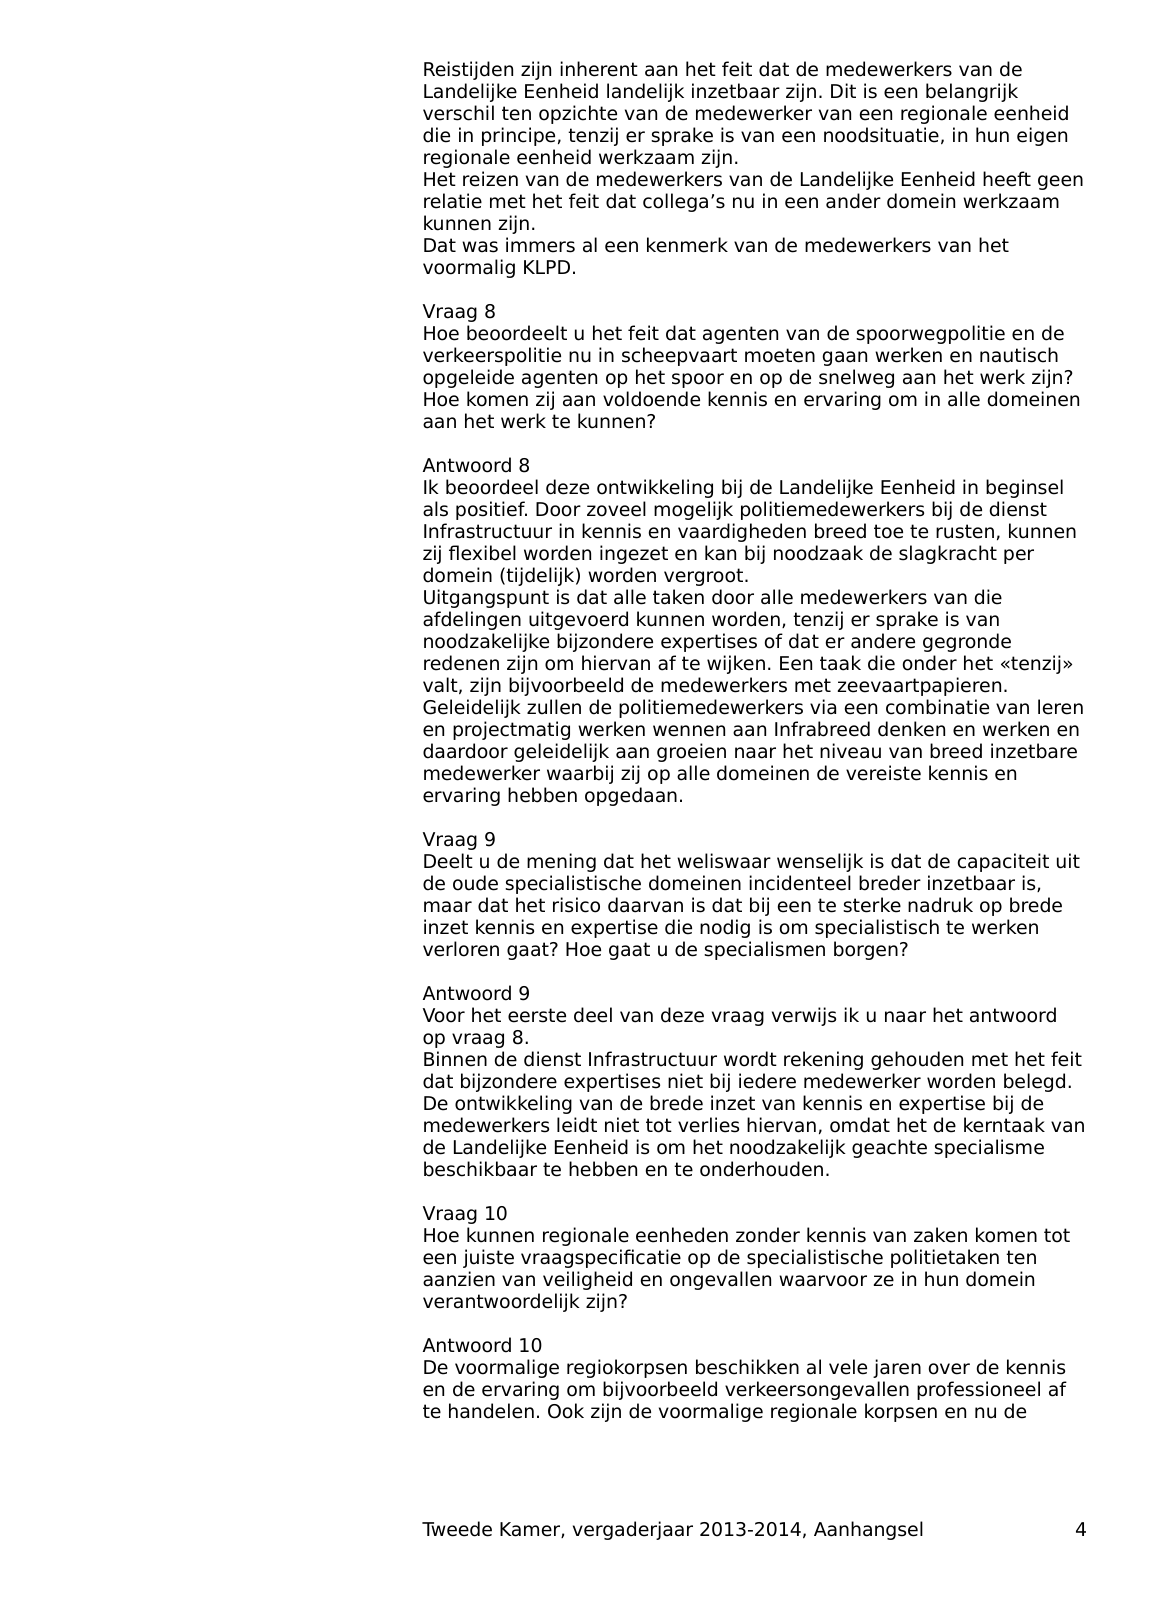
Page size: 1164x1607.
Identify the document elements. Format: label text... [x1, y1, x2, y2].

text Voor het eerste deel van deze vraag verwijs ik u naar het antwoord op vraag 8. [422, 1005, 1087, 1049]
text Deelt u de mening dat het weliswaar wenselijk is dat de capaciteit uit de oude specialistische domeinen incidenteel breder inzetbaar is, maar dat het risico daarvan is dat bij een te sterke nadruk op brede inzet kennis en expertise die nodig is om specialistisch te werken verloren gaat? Hoe gaat u de specialismen borgen? [422, 851, 1087, 961]
text Reistijden zijn inherent aan het feit dat de medewerkers van de Landelijke Eenheid landelijk inzetbaar zijn. Dit is een belangrijk verschil ten opzichte van de medewerker van een regionale eenheid die in principe, tenzij er sprake is van een noodsituatie, in hun eigen regionale eenheid werkzaam zijn. [422, 59, 1087, 169]
text Vraag 8 [422, 301, 1087, 323]
text De voormalige regiokorpsen beschikken al vele jaren over de kennis en de ervaring om bijvoorbeeld verkeersongevallen professioneel af te handelen. Ook zijn de voormalige regionale korpsen en nu de [422, 1357, 1087, 1423]
text Hoe beoordeelt u het feit dat agenten van de spoorwegpolitie en de verkeerspolitie nu in scheepvaart moeten gaan werken en nautisch opgeleide agenten op het spoor en op de snelweg aan het werk zijn? Hoe komen zij aan voldoende kennis en ervaring om in alle domeinen aan het werk te kunnen? [422, 323, 1087, 433]
text Geleidelijk zullen de politiemedewerkers via een combinatie van leren en projectmatig werken wennen aan Infrabreed denken en werken en daardoor geleidelijk aan groeien naar het niveau van breed inzetbare medewerker waarbij zij op alle domeinen de vereiste kennis en ervaring hebben opgedaan. [422, 697, 1087, 807]
text Antwoord 10 [422, 1335, 1087, 1357]
text Antwoord 8 [422, 455, 1087, 477]
text Ik beoordeel deze ontwikkeling bij de Landelijke Eenheid in beginsel als positief. Door zoveel mogelijk politiemedewerkers bij de dienst Infrastructuur in kennis en vaardigheden breed toe te rusten, kunnen zij flexibel worden ingezet en kan bij noodzaak de slagkracht per domein (tijdelijk) worden vergroot. [422, 477, 1087, 587]
text Binnen de dienst Infrastructuur wordt rekening gehouden met het feit dat bijzondere expertises niet bij iedere medewerker worden belegd. De ontwikkeling van de brede inzet van kennis en expertise bij de medewerkers leidt niet tot verlies hiervan, omdat het de kerntaak van de Landelijke Eenheid is om het noodzakelijk geachte specialisme beschikbaar te hebben en te onderhouden. [422, 1049, 1087, 1181]
text Vraag 9 [422, 829, 1087, 851]
text Vraag 10 [422, 1203, 1087, 1225]
text Het reizen van de medewerkers van de Landelijke Eenheid heeft geen relatie met het feit dat collega’s nu in een ander domein werkzaam kunnen zijn. [422, 169, 1087, 235]
text Antwoord 9 [422, 983, 1087, 1005]
text Uitgangspunt is dat alle taken door alle medewerkers van die afdelingen uitgevoerd kunnen worden, tenzij er sprake is van noodzakelijke bijzondere expertises of dat er andere gegronde redenen zijn om hiervan af te wijken. Een taak die onder het «tenzij» valt, zijn bijvoorbeeld de medewerkers met zeevaartpapieren. [422, 587, 1087, 697]
text Hoe kunnen regionale eenheden zonder kennis van zaken komen tot een juiste vraagspecificatie op de specialistische politietaken ten aanzien van veiligheid en ongevallen waarvoor ze in hun domein verantwoordelijk zijn? [422, 1225, 1087, 1313]
text Dat was immers al een kenmerk van de medewerkers van het voormalig KLPD. [422, 235, 1087, 279]
